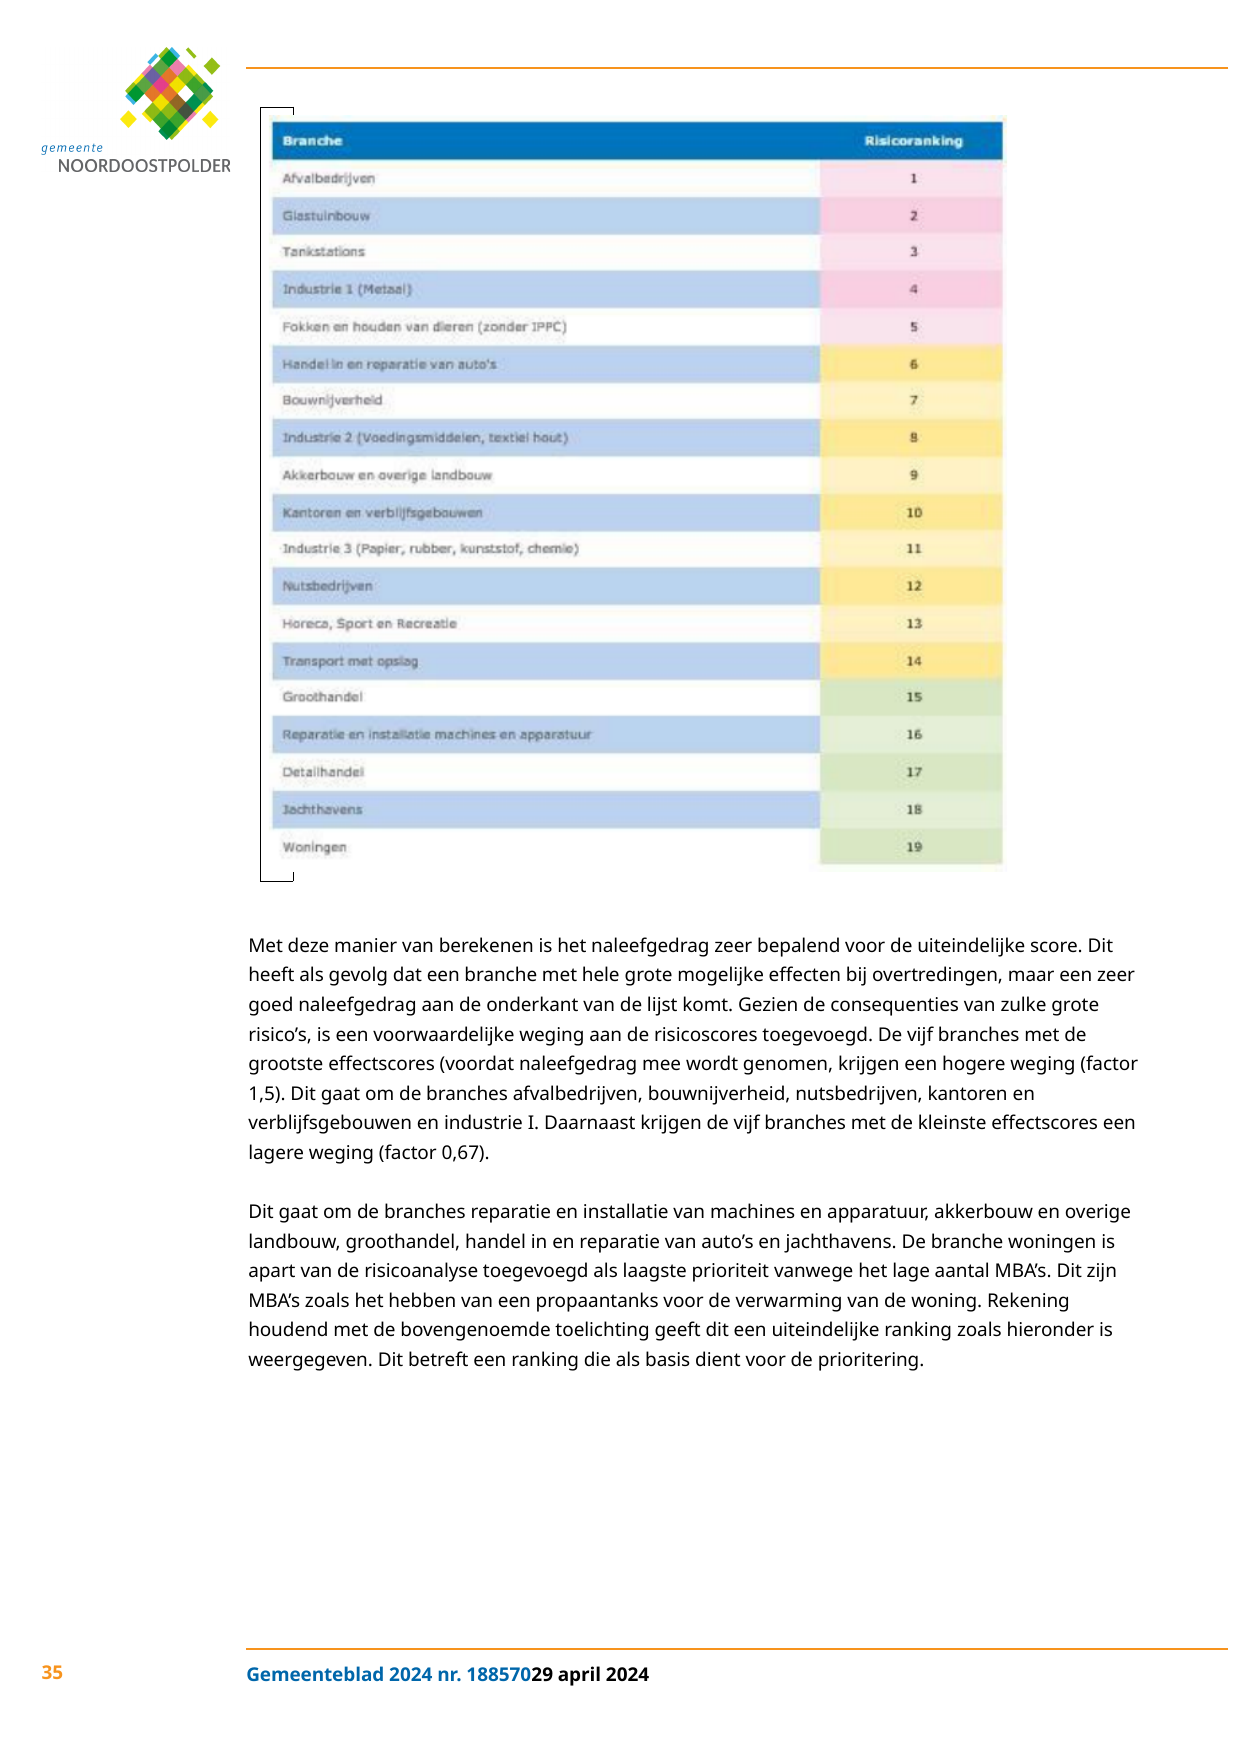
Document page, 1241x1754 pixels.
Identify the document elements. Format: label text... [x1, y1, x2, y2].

picture [41, 47, 231, 172]
text Met deze manier van berekenen is het naleefgedrag zeer bepalend voor de uiteindelijke score. Dit heeft als gevolg dat een branche met hele grote mogelijke effecten bij overtredingen, maar een zeer goed naleefgedrag aan de onderkant van de lijst komt. Gezien de consequenties van zulke grote risico’s, is een voorwaardelijke weging aan de risicoscores toegevoegd. De vijf branches met de grootste effectscores (voordat naleefgedrag mee wordt genomen, krijgen een hogere weging (factor 1,5). Dit gaat om de branches afvalbedrijven, bouwnijverheid, nutsbedrijven, kantoren en verblijfsgebouwen en industrie I. Daarnaast krijgen de vijf branches met de kleinste effectscores een lagere weging (factor 0,67). [248, 932, 1152, 1165]
text Dit gaat om de branches reparatie en installatie van machines en apparatuur, akkerbouw en overige landbouw, groothandel, handel in en reparatie van auto’s en jachthavens. De branche woningen is apart van de risicoanalyse toegevoegd als laagste prioriteit vanwege het lage aantal MBA’s. Dit zijn MBA’s zoals het hebben van een propaantanks voor de verwarming van de woning. Rekening houdend met de bovengenoemde toelichting geeft dit een uiteindelijke ranking zoals hieronder is weergegeven. Dit betreft een ranking die als basis dient voor de prioritering. [248, 1198, 1152, 1372]
picture [268, 115, 1008, 872]
